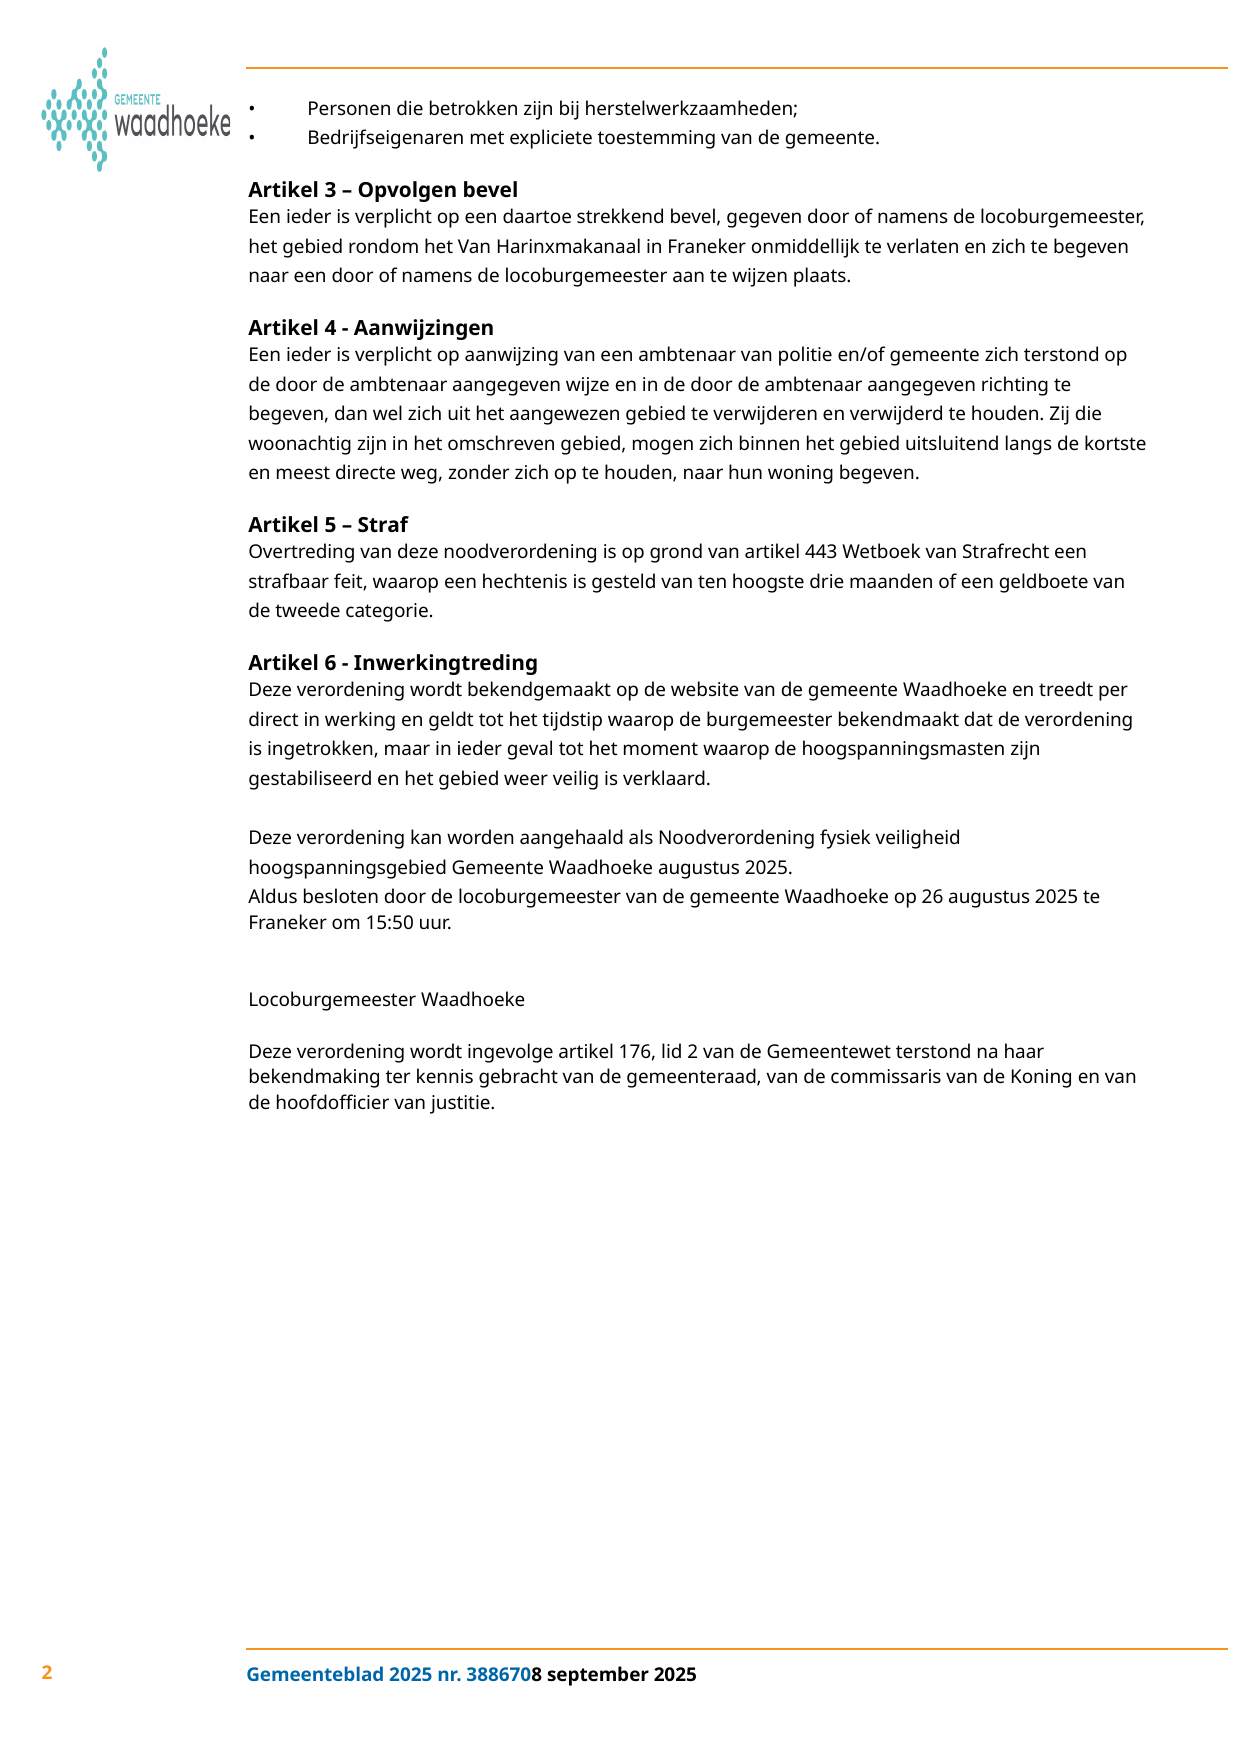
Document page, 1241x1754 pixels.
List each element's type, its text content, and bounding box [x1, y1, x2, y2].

text Deze verordening kan worden aangehaald als Noodverordening fysiek veiligheid hoogspanningsgebied Gemeente Waadhoeke augustus 2025. [248, 824, 1152, 880]
text Artikel 4 - Aanwijzingen [248, 313, 1152, 341]
text Een ieder is verplicht op aanwijzing van een ambtenaar van politie en/of gemeente zich terstond op de door de ambtenaar aangegeven wijze en in de door de ambtenaar aangegeven richting te begeven, dan wel zich uit het aangewezen gebied te verwijderen en verwijderd te houden. Zij die woonachtig zijn in het omschreven gebied, mogen zich binnen het gebied uitsluitend langs de kortste en meest directe weg, zonder zich op te houden, naar hun woning begeven. [248, 341, 1152, 485]
picture [41, 47, 231, 172]
text Artikel 3 – Opvolgen bevel [248, 175, 1152, 203]
text Aldus besloten door de locoburgemeester van de gemeente Waadhoeke op 26 augustus 2025 te Franeker om 15:50 uur. [248, 883, 1152, 935]
text Locoburgemeester Waadhoeke [248, 986, 1152, 1012]
text Artikel 6 - Inwerkingtreding [248, 648, 1152, 676]
text Een ieder is verplicht op een daartoe strekkend bevel, gegeven door of namens de locoburgemeester, het gebied rondom het Van Harinxmakanaal in Franeker onmiddellijk te verlaten en zich te begeven naar een door of namens de locoburgemeester aan te wijzen plaats. [248, 203, 1152, 288]
text Deze verordening wordt bekendgemaakt op de website van de gemeente Waadhoeke en treedt per direct in werking en geldt tot het tijdstip waarop de burgemeester bekendmaakt dat de verordening is ingetrokken, maar in ieder geval tot het moment waarop de hoogspanningsmasten zijn gestabiliseerd en het gebied weer veilig is verklaard. [248, 676, 1152, 791]
list Personen die betrokken zijn bij herstelwerkzaamheden; [248, 95, 1152, 121]
list Bedrijfseigenaren met expliciete toestemming van de gemeente. [248, 124, 1152, 150]
text Artikel 5 – Straf [248, 510, 1152, 538]
text Deze verordening wordt ingevolge artikel 176, lid 2 van de Gemeentewet terstond na haar bekendmaking ter kennis gebracht van de gemeenteraad, van de commissaris van de Koning en van de hoofdofficier van justitie. [248, 1038, 1152, 1115]
text Overtreding van deze noodverordening is op grond van artikel 443 Wetboek van Strafrecht een strafbaar feit, waarop een hechtenis is gesteld van ten hoogste drie maanden of een geldboete van de tweede categorie. [248, 538, 1152, 623]
